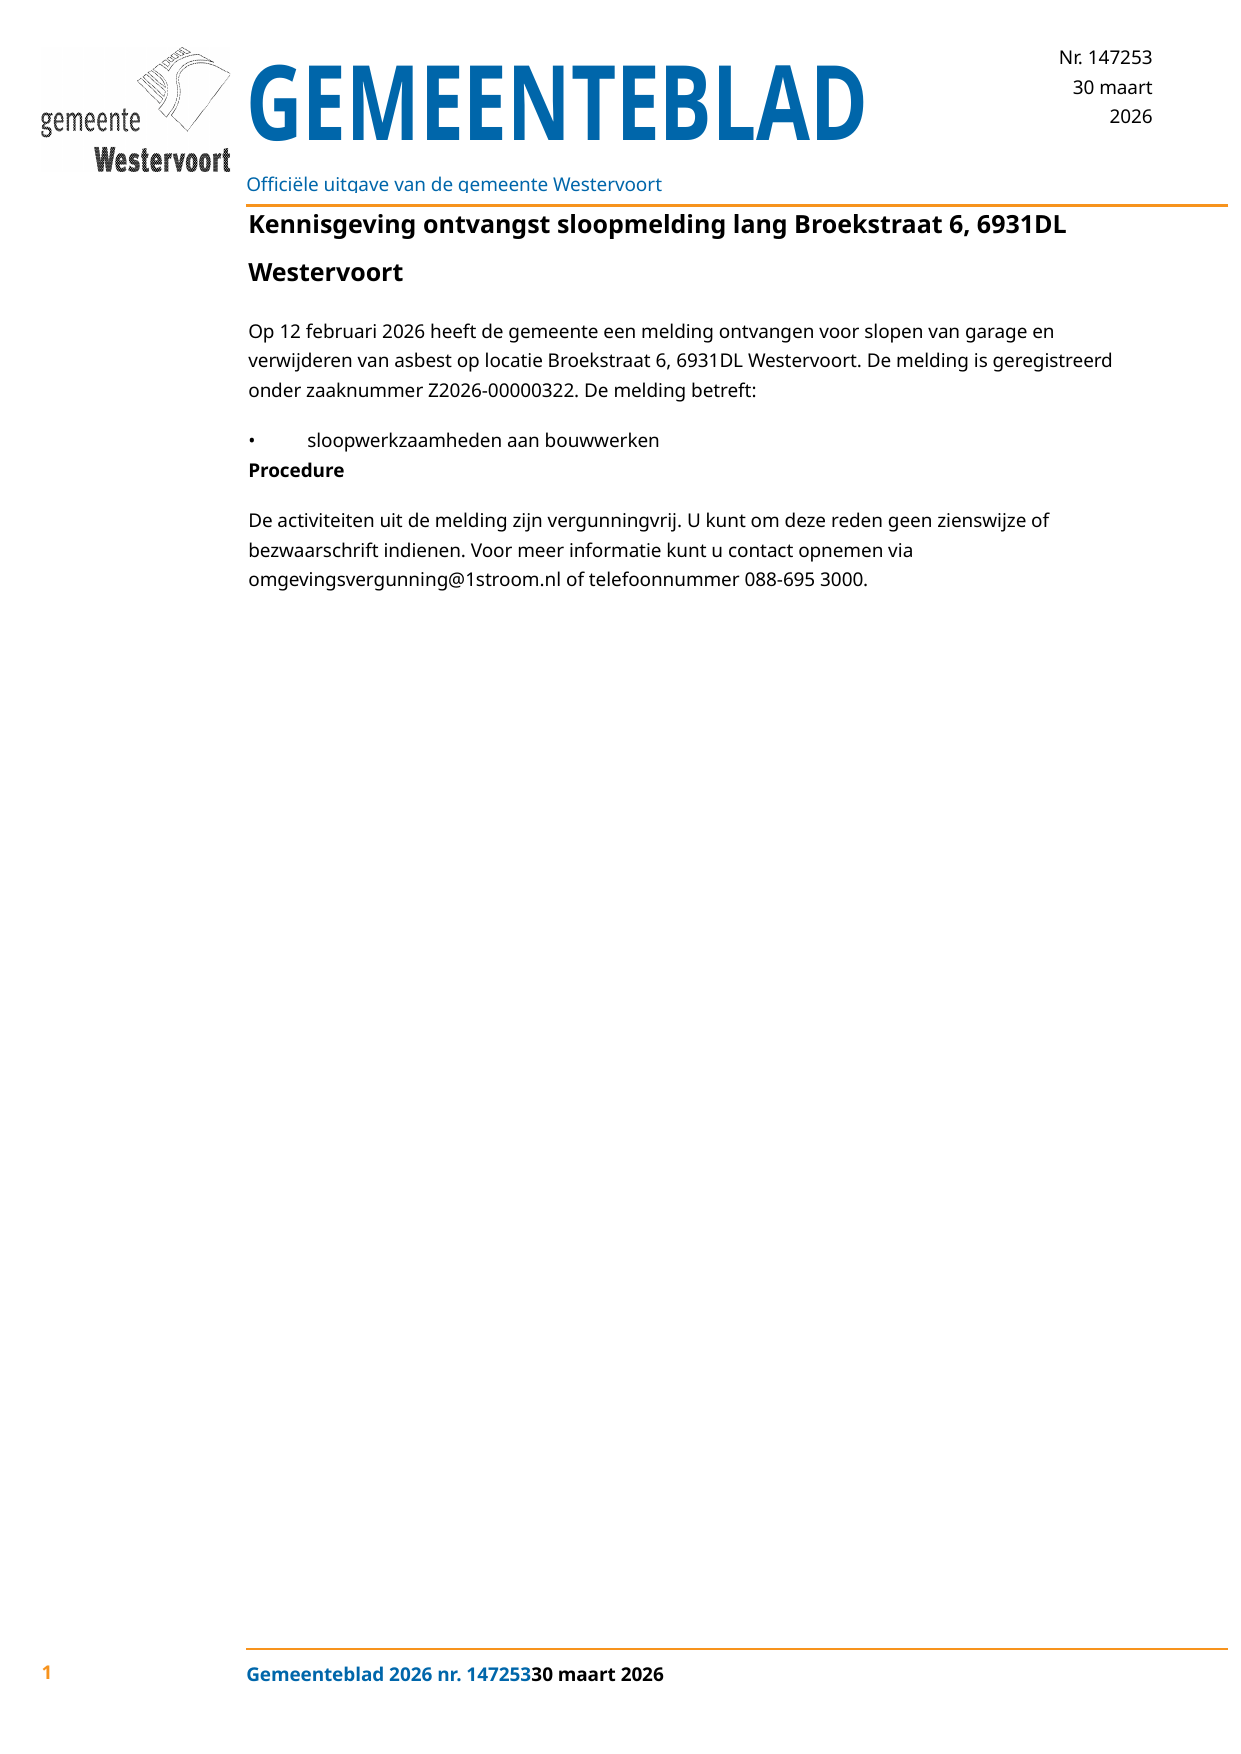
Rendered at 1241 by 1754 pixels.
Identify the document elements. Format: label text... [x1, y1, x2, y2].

picture [41, 47, 231, 172]
list sloopwerkzaamheden aan bouwwerken [248, 427, 1152, 453]
text De activiteiten uit de melding zijn vergunningvrij. U kunt om deze reden geen zienswijze of bezwaarschrift indienen. Voor meer informatie kunt u contact opnemen via omgevingsvergunning@1stroom.nl of telefoonnummer 088-695 3000. [248, 507, 1152, 592]
text Procedure [248, 457, 1152, 483]
text Op 12 februari 2026 heeft de gemeente een melding ontvangen voor slopen van garage en verwijderen van asbest op locatie Broekstraat 6, 6931DL Westervoort. De melding is geregistreerd onder zaaknummer Z2026-00000322. De melding betreft: [248, 318, 1152, 403]
text Kennisgeving ontvangst sloopmelding lang Broekstraat 6, 6931DL Westervoort [248, 207, 1152, 288]
